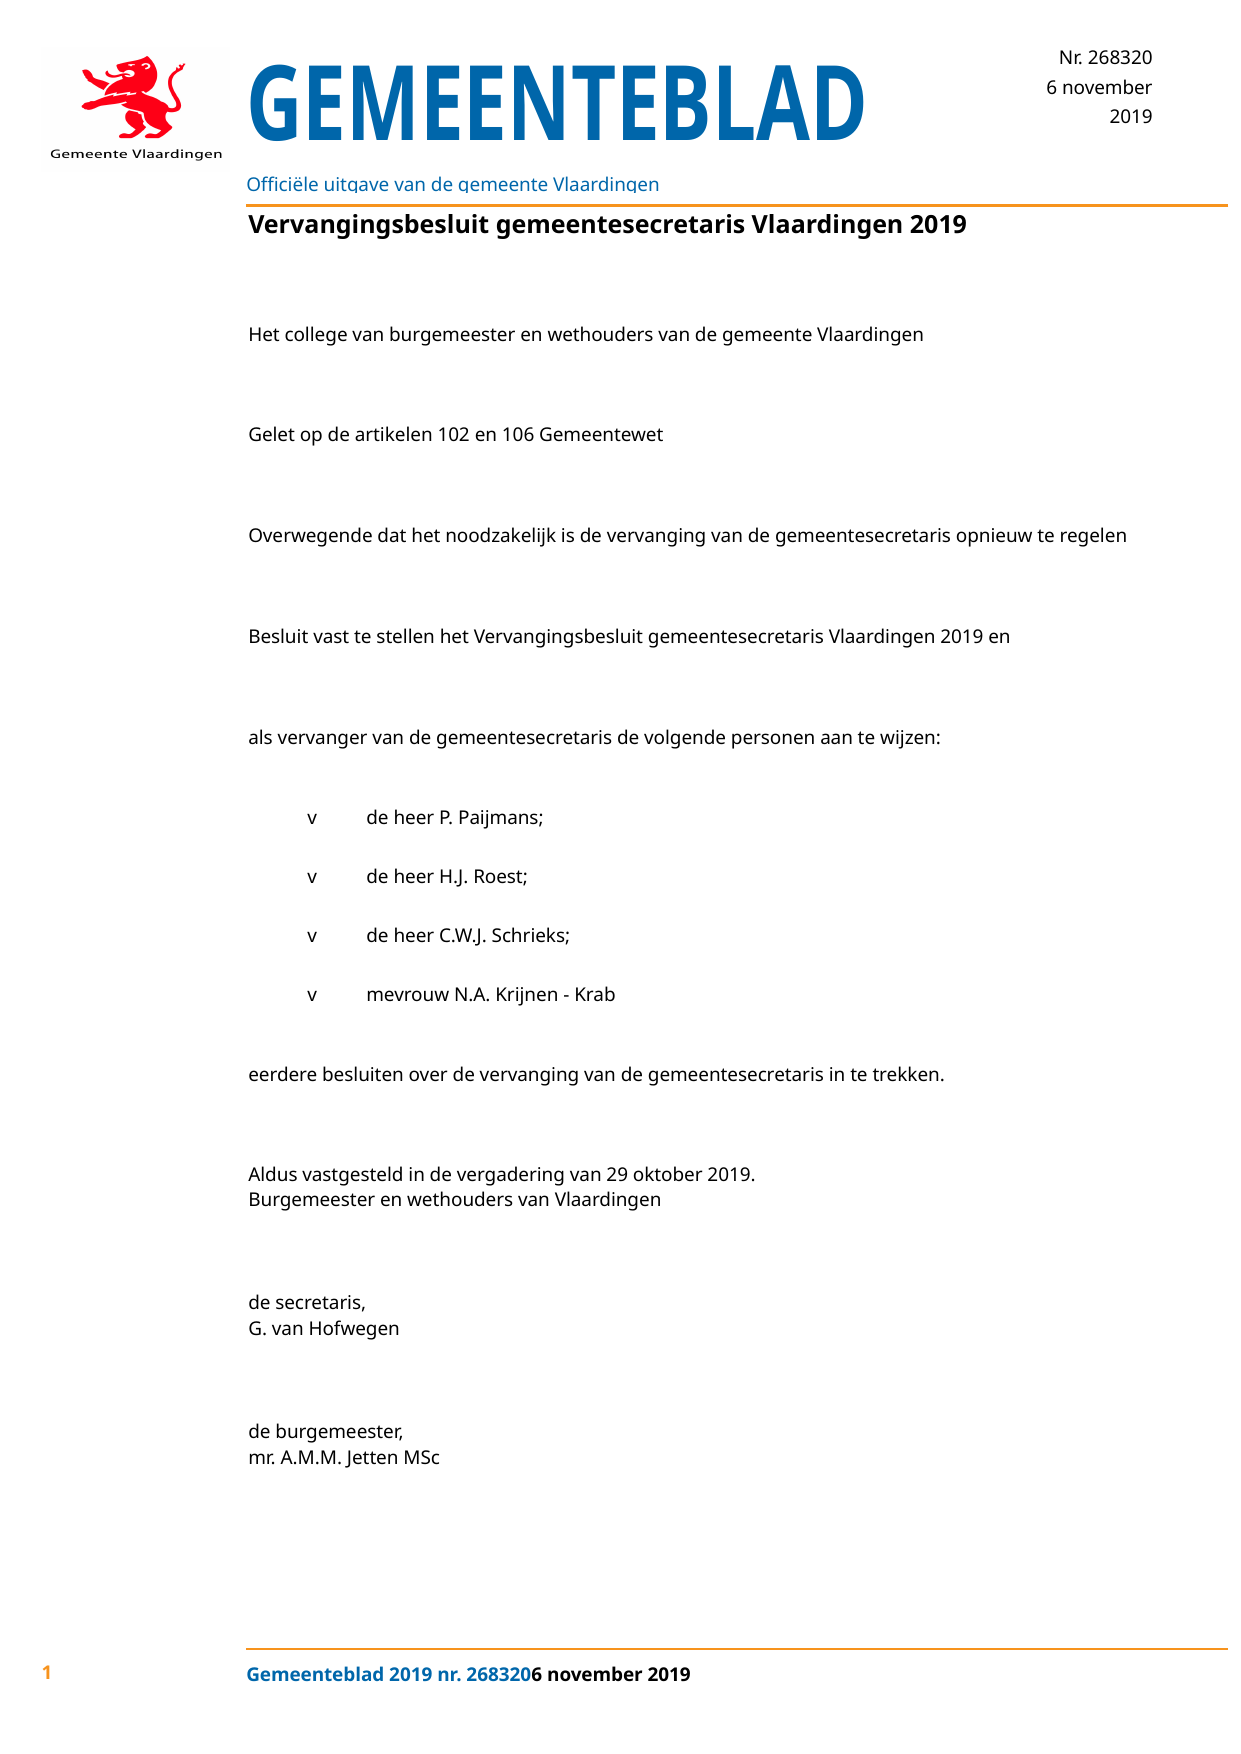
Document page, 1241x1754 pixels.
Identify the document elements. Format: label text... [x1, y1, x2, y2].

text G. van Hofwegen [248, 1315, 1152, 1341]
list de heer C.W.J. Schrieks; [307, 922, 1152, 948]
picture [41, 47, 231, 172]
text eerdere besluiten over de vervanging van de gemeentesecretaris in te trekken. [248, 1062, 1152, 1087]
list de heer H.J. Roest; [307, 863, 1152, 889]
text Gelet op de artikelen 102 en 106 Gemeentewet [248, 422, 1152, 447]
text Besluit vast te stellen het Vervangingsbesluit gemeentesecretaris Vlaardingen 2019 en [248, 623, 1152, 649]
text Overwegende dat het noodzakelijk is de vervanging van de gemeentesecretaris opnieuw te regelen [248, 522, 1152, 548]
list mevrouw N.A. Krijnen - Krab [307, 982, 1152, 1007]
text mr. A.M.M. Jetten MSc [248, 1444, 1152, 1469]
text de burgemeester, [248, 1418, 1152, 1444]
list de heer P. Paijmans; [307, 804, 1152, 830]
text Aldus vastgesteld in de vergadering van 29 oktober 2019. [248, 1161, 1152, 1187]
text als vervanger van de gemeentesecretaris de volgende personen aan te wijzen: [248, 724, 1152, 750]
text de secretaris, [248, 1289, 1152, 1315]
text Vervangingsbesluit gemeentesecretaris Vlaardingen 2019 [248, 207, 1152, 241]
text Burgemeester en wethouders van Vlaardingen [248, 1187, 1152, 1212]
text Het college van burgemeester en wethouders van de gemeente Vlaardingen [248, 321, 1152, 346]
